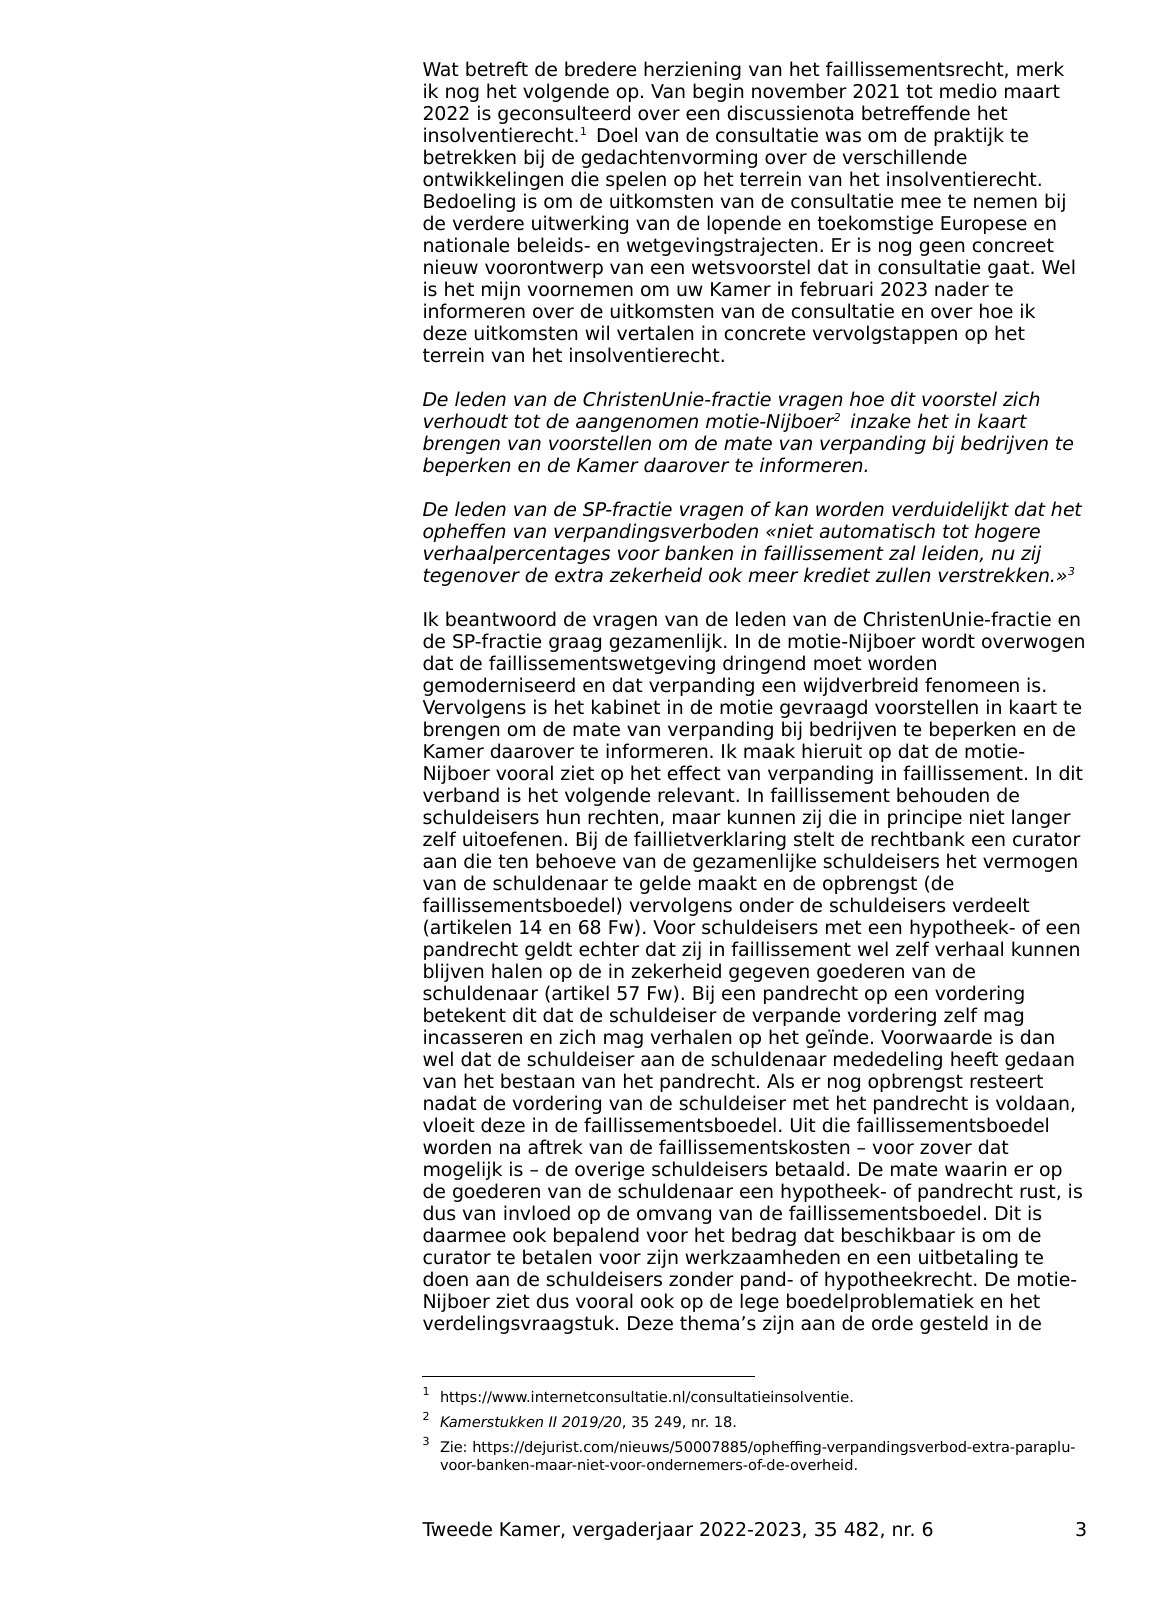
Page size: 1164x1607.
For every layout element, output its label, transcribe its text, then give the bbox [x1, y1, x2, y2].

text Zie: https://dejurist.com/nieuws/50007885/opheffing-verpandingsverbod-extra-paraplu-voor-banken-maar-niet-voor-ondernemers-of-de-overheid. [422, 1435, 1087, 1474]
text Wat betreft de bredere herziening van het faillissementsrecht, merk ik nog het volgende op. Van begin november 2021 tot medio maart 2022 is geconsulteerd over een discussienota betreffende het insolventierecht. Doel van de consultatie was om de praktijk te betrekken bij de gedachtenvorming over de verschillende ontwikkelingen die spelen op het terrein van het insolventierecht. Bedoeling is om de uitkomsten van de consultatie mee te nemen bij de verdere uitwerking van de lopende en toekomstige Europese en nationale beleids- en wetgevingstrajecten. Er is nog geen concreet nieuw voorontwerp van een wetsvoorstel dat in consultatie gaat. Wel is het mijn voornemen om uw Kamer in februari 2023 nader te informeren over de uitkomsten van de consultatie en over hoe ik deze uitkomsten wil vertalen in concrete vervolgstappen op het terrein van het insolventierecht. [422, 59, 1087, 367]
text De leden van de ChristenUnie-fractie vragen hoe dit voorstel zich verhoudt tot de aangenomen motie-Nijboer inzake het in kaart brengen van voorstellen om de mate van verpanding bij bedrijven te beperken en de Kamer daarover te informeren. [422, 389, 1087, 477]
text Ik beantwoord de vragen van de leden van de ChristenUnie-fractie en de SP-fractie graag gezamenlijk. In de motie-Nijboer wordt overwogen dat de faillissementswetgeving dringend moet worden gemoderniseerd en dat verpanding een wijdverbreid fenomeen is. Vervolgens is het kabinet in de motie gevraagd voorstellen in kaart te brengen om de mate van verpanding bij bedrijven te beperken en de Kamer daarover te informeren. Ik maak hieruit op dat de motie-Nijboer vooral ziet op het effect van verpanding in faillissement. In dit verband is het volgende relevant. In faillissement behouden de schuldeisers hun rechten, maar kunnen zij die in principe niet langer zelf uitoefenen. Bij de faillietverklaring stelt de rechtbank een curator aan die ten behoeve van de gezamenlijke schuldeisers het vermogen van de schuldenaar te gelde maakt en de opbrengst (de faillissementsboedel) vervolgens onder de schuldeisers verdeelt (artikelen 14 en 68 Fw). Voor schuldeisers met een hypotheek- of een pandrecht geldt echter dat zij in faillissement wel zelf verhaal kunnen blijven halen op de in zekerheid gegeven goederen van de schuldenaar (artikel 57 Fw). Bij een pandrecht op een vordering betekent dit dat de schuldeiser de verpande vordering zelf mag incasseren en zich mag verhalen op het geïnde. Voorwaarde is dan wel dat de schuldeiser aan de schuldenaar mededeling heeft gedaan van het bestaan van het pandrecht. Als er nog opbrengst resteert nadat de vordering van de schuldeiser met het pandrecht is voldaan, vloeit deze in de faillissementsboedel. Uit die faillissementsboedel worden na aftrek van de faillissementskosten – voor zover dat mogelijk is – de overige schuldeisers betaald. De mate waarin er op de goederen van de schuldenaar een hypotheek- of pandrecht rust, is dus van invloed op de omvang van de faillissementsboedel. Dit is daarmee ook bepalend voor het bedrag dat beschikbaar is om de curator te betalen voor zijn werkzaamheden en een uitbetaling te doen aan de schuldeisers zonder pand- of hypotheekrecht. De motie-Nijboer ziet dus vooral ook op de lege boedelproblematiek en het verdelingsvraagstuk. Deze thema’s zijn aan de orde gesteld in de [422, 609, 1087, 1334]
text https://www.internetconsultatie.nl/consultatieinsolventie. [422, 1385, 1087, 1407]
text De leden van de SP-fractie vragen of kan worden verduidelijkt dat het opheffen van verpandingsverboden «niet automatisch tot hogere verhaalpercentages voor banken in faillissement zal leiden, nu zij tegenover de extra zekerheid ook meer krediet zullen verstrekken.» [422, 499, 1087, 587]
text Kamerstukken II 2019/20, 35 249, nr. 18. [422, 1410, 1087, 1432]
